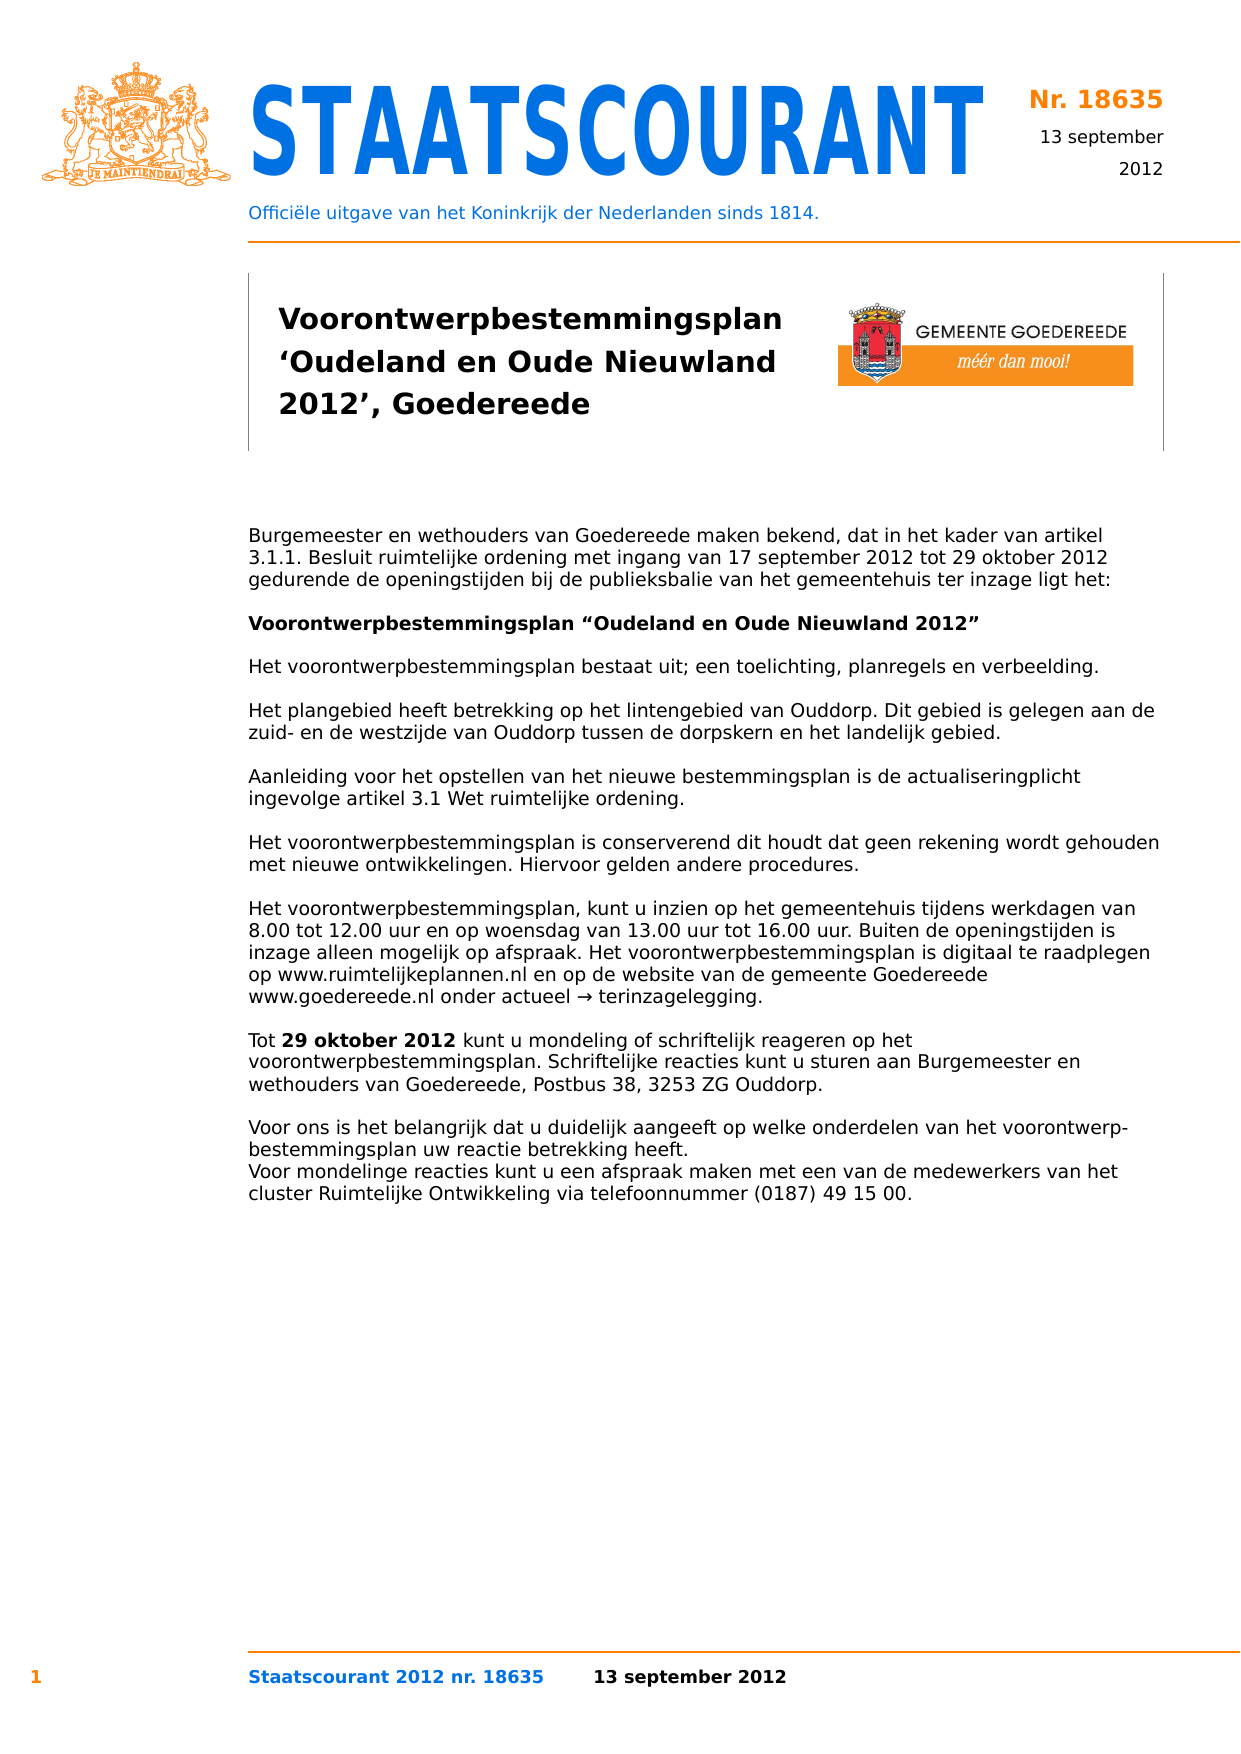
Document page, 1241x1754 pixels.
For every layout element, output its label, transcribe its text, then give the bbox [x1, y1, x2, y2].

table_cell Officiële uitgave van het Koninkrijk der Nederlanden sinds 1814. [248, 203, 1240, 241]
text Het voorontwerpbestemmingsplan is conserverend dit houdt dat geen rekening wordt gehouden met nieuwe ontwikkelingen. Hiervoor gelden andere procedures. [248, 832, 1163, 876]
picture [838, 302, 1134, 386]
text Aanleiding voor het opstellen van het nieuwe bestemmingsplan is de actualiseringplicht ingevolge artikel 3.1 Wet ruimtelijke ordening. [248, 766, 1163, 810]
text Burgemeester en wethouders van Goedereede maken bekend, dat in het kader van artikel 3.1.1. Besluit ruimtelijke ordening met ingang van 17 september 2012 tot 29 oktober 2012 gedurende de openingstijden bij de publieksbalie van het gemeentehuis ter inzage ligt het: [248, 525, 1163, 591]
text Het plangebied heeft betrekking op het lintengebied van Ouddorp. Dit gebied is gelegen aan de zuid- en de westzijde van Ouddorp tussen de dorpskern en het landelijk gebied. [248, 700, 1163, 744]
text Het voorontwerpbestemmingsplan bestaat uit; een toelichting, planregels en verbeelding. [248, 656, 1163, 678]
table_cell 13 september [998, 121, 1240, 153]
text Voor mondelinge reacties kunt u een afspraak maken met een van de medewerkers van het cluster Ruimtelijke Ontwikkeling via telefoonnummer (0187) 49 15 00. [248, 1161, 1163, 1205]
table_header [25, 62, 248, 241]
picture [41, 62, 231, 186]
text Voorontwerpbestemmingsplan “Oudeland en Oude Nieuwland 2012” [248, 612, 1163, 634]
text Het voorontwerpbestemmingsplan, kunt u inzien op het gemeentehuis tijdens werkdagen van 8.00 tot 12.00 uur en op woensdag van 13.00 uur tot 16.00 uur. Buiten de openingstijden is inzage alleen mogelijk op afspraak. Het voorontwerpbestemmingsplan is digitaal te raadplegen op www.ruimtelijkeplannen.nl en op de website van de gemeente Goedereede www.goedereede.nl onder actueel → terinzagelegging. [248, 898, 1163, 1008]
text Voor ons is het belangrijk dat u duidelijk aangeeft op welke onderdelen van het voorontwerp-bestemmingsplan uw reactie betrekking heeft. [248, 1117, 1163, 1161]
subtitle Voorontwerpbestemmingsplan ‘Oudeland en Oude Nieuwland 2012’, Goedereede [249, 273, 1163, 451]
table_cell 2012 [998, 153, 1240, 203]
table_header Nr. 18635 [998, 62, 1240, 121]
text Tot 29 oktober 2012 kunt u mondeling of schriftelijk reageren op het voorontwerpbestemmingsplan. Schriftelijke reacties kunt u sturen aan Burgemeester en wethouders van Goedereede, Postbus 38, 3253 ZG Ouddorp. [248, 1029, 1163, 1095]
table_header STAATSCOURANT [248, 62, 998, 203]
